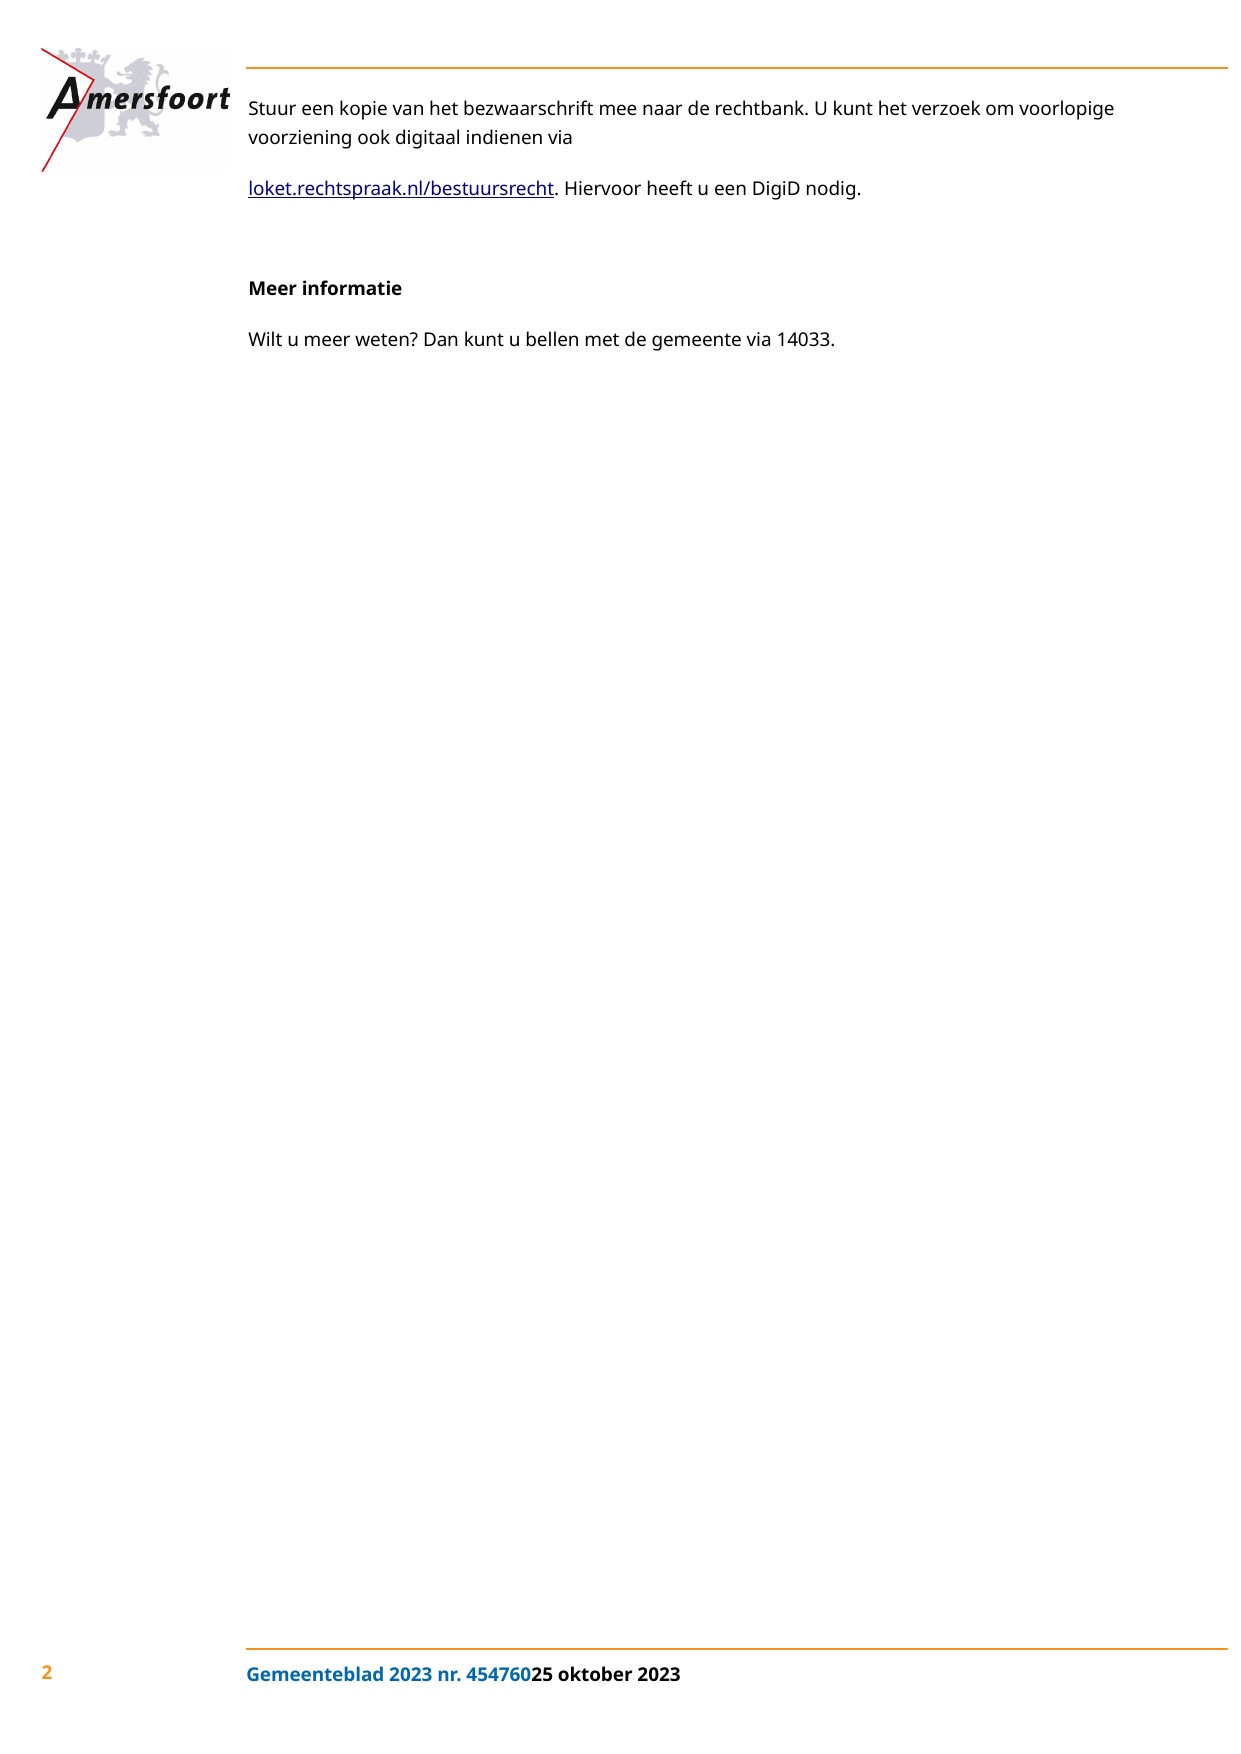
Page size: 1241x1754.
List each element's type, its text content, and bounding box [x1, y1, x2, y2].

text Meer informatie [248, 276, 1152, 301]
picture [41, 47, 231, 172]
text loket.rechtspraak.nl/bestuursrecht. Hiervoor heeft u een DigiD nodig. [248, 175, 1152, 201]
text Stuur een kopie van het bezwaarschrift mee naar de rechtbank. U kunt het verzoek om voorlopige voorziening ook digitaal indienen via [248, 95, 1152, 150]
text Wilt u meer weten? Dan kunt u bellen met de gemeente via 14033. [248, 326, 1152, 352]
